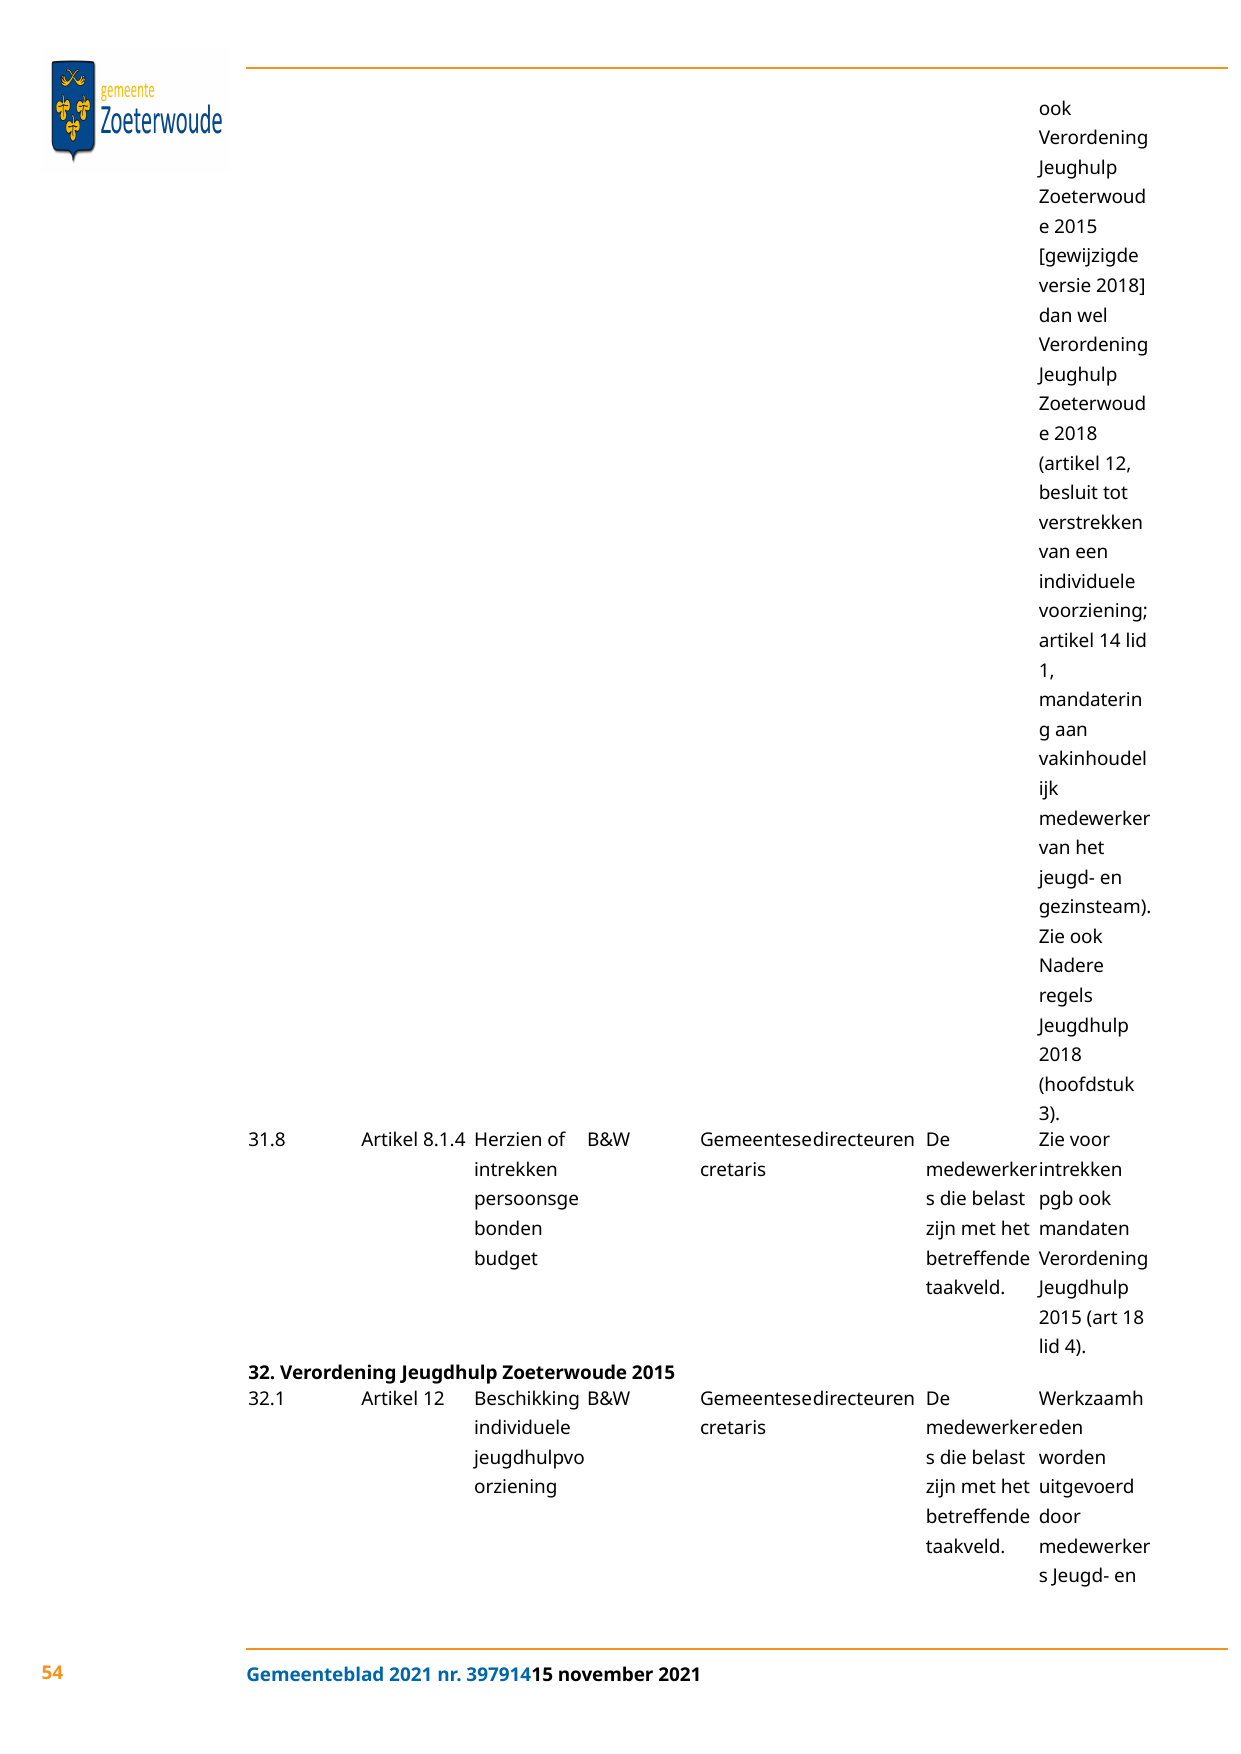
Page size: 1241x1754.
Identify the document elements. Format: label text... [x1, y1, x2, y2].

table_cell Beschikking individuele jeugdhulpvoorziening [474, 1385, 587, 1588]
table_cell directeuren [813, 1385, 926, 1588]
table_cell 31.8 [248, 1126, 361, 1359]
table_cell Artikel 8.1.4 [361, 1126, 474, 1359]
table_cell [361, 95, 474, 1126]
table_cell directeuren [813, 1126, 926, 1359]
table_cell Werkzaamheden worden uitgevoerd door medewerkers Jeugd- en [1039, 1385, 1152, 1588]
table_cell [700, 95, 813, 1126]
table_cell [813, 95, 926, 1126]
table_cell Herzien of intrekken persoonsgebonden budget [474, 1126, 587, 1359]
table_cell [248, 95, 361, 1126]
table_cell B&W [587, 1126, 700, 1359]
table_cell [926, 95, 1038, 1126]
table_cell Gemeentesecretaris [700, 1385, 813, 1588]
table_cell 32.1 [248, 1385, 361, 1588]
table_cell Gemeentesecretaris [700, 1126, 813, 1359]
table_cell De medewerkers die belast zijn met het betreffende taakveld. [926, 1126, 1038, 1359]
table_cell ook Verordening Jeughulp Zoeterwoude 2015 [gewijzigde versie 2018] dan wel Verordening Jeughulp Zoeterwoude 2018 (artikel 12, besluit tot verstrekken van een individuele voorziening; artikel 14 lid 1, mandatering aan vakinhoudelijk medewerker van het jeugd- en gezinsteam). Zie ook Nadere regels Jeugdhulp 2018 (hoofdstuk 3). [1039, 95, 1152, 1126]
table_cell De medewerkers die belast zijn met het betreffende taakveld. [926, 1385, 1038, 1588]
table_cell Artikel 12 [361, 1385, 474, 1588]
table_cell [474, 95, 587, 1126]
table_cell Zie voor intrekken pgb ook mandaten Verordening Jeugdhulp 2015 (art 18 lid 4). [1039, 1126, 1152, 1359]
picture [41, 47, 231, 172]
table_cell B&W [587, 1385, 700, 1588]
table_cell [587, 95, 700, 1126]
table_cell 32. Verordening Jeugdhulp Zoeterwoude 2015 [248, 1359, 1152, 1385]
